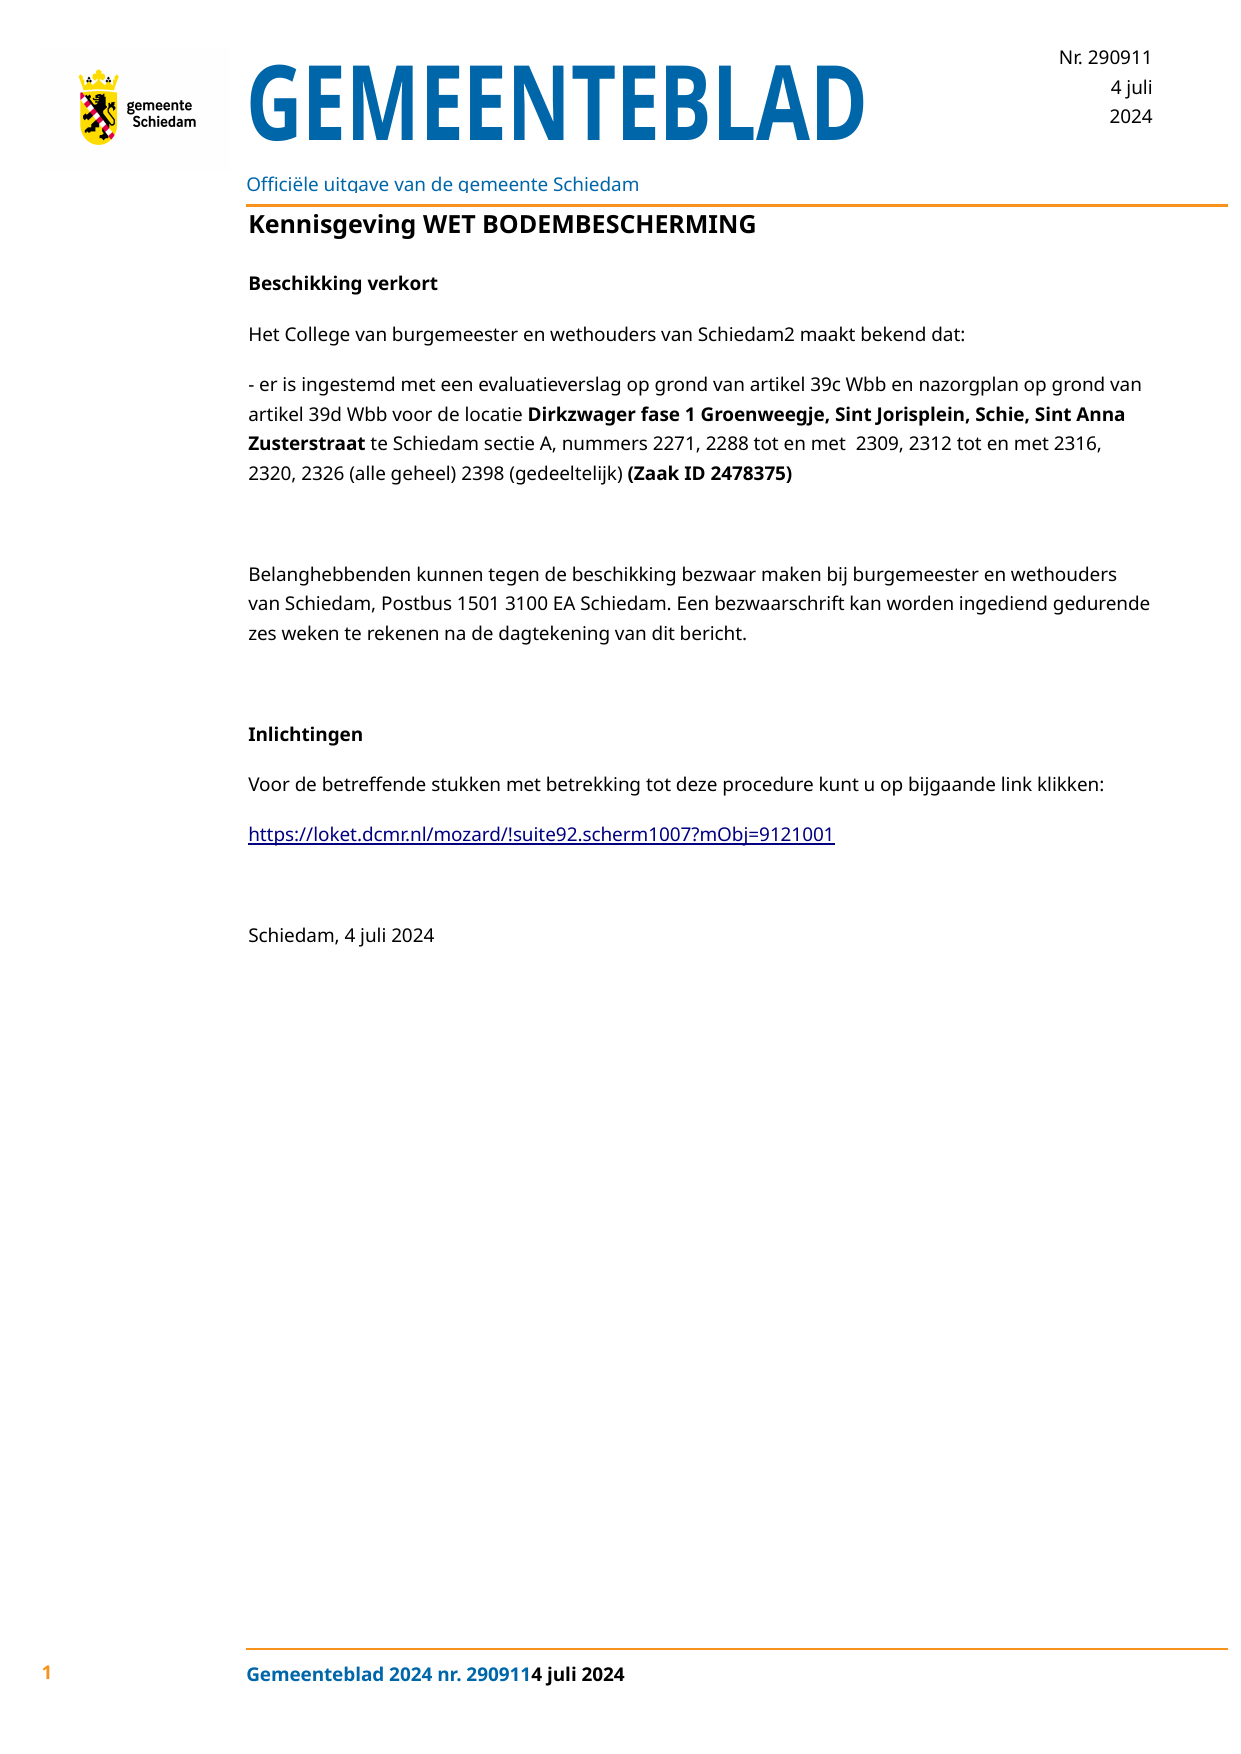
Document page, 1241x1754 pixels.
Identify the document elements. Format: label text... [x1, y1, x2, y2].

text Inlichtingen [248, 721, 1152, 746]
text Kennisgeving WET BODEMBESCHERMING [248, 207, 1152, 241]
picture [41, 47, 231, 172]
text - er is ingestemd met een evaluatieverslag op grond van artikel 39c Wbb en nazorgplan op grond van artikel 39d Wbb voor de locatie Dirkzwager fase 1 Groenweegje, Sint Jorisplein, Schie, Sint Anna Zusterstraat te Schiedam sectie A, nummers 2271, 2288 tot en met 2309, 2312 tot en met 2316, 2320, 2326 (alle geheel) 2398 (gedeeltelijk) (Zaak ID 2478375) [248, 371, 1152, 486]
text Schiedam, 4 juli 2024 [248, 922, 1152, 948]
text Beschikking verkort [248, 270, 1152, 296]
text Het College van burgemeester en wethouders van Schiedam2 maakt bekend dat: [248, 321, 1152, 346]
text Belanghebbenden kunnen tegen de beschikking bezwaar maken bij burgemeester en wethouders van Schiedam, Postbus 1501 3100 EA Schiedam. Een bezwaarschrift kan worden ingediend gedurende zes weken te rekenen na de dagtekening van dit bericht. [248, 561, 1152, 646]
text Voor de betreffende stukken met betrekking tot deze procedure kunt u op bijgaande link klikken: [248, 771, 1152, 797]
text https://loket.dcmr.nl/mozard/!suite92.scherm1007?mObj=9121001 [248, 822, 1152, 847]
